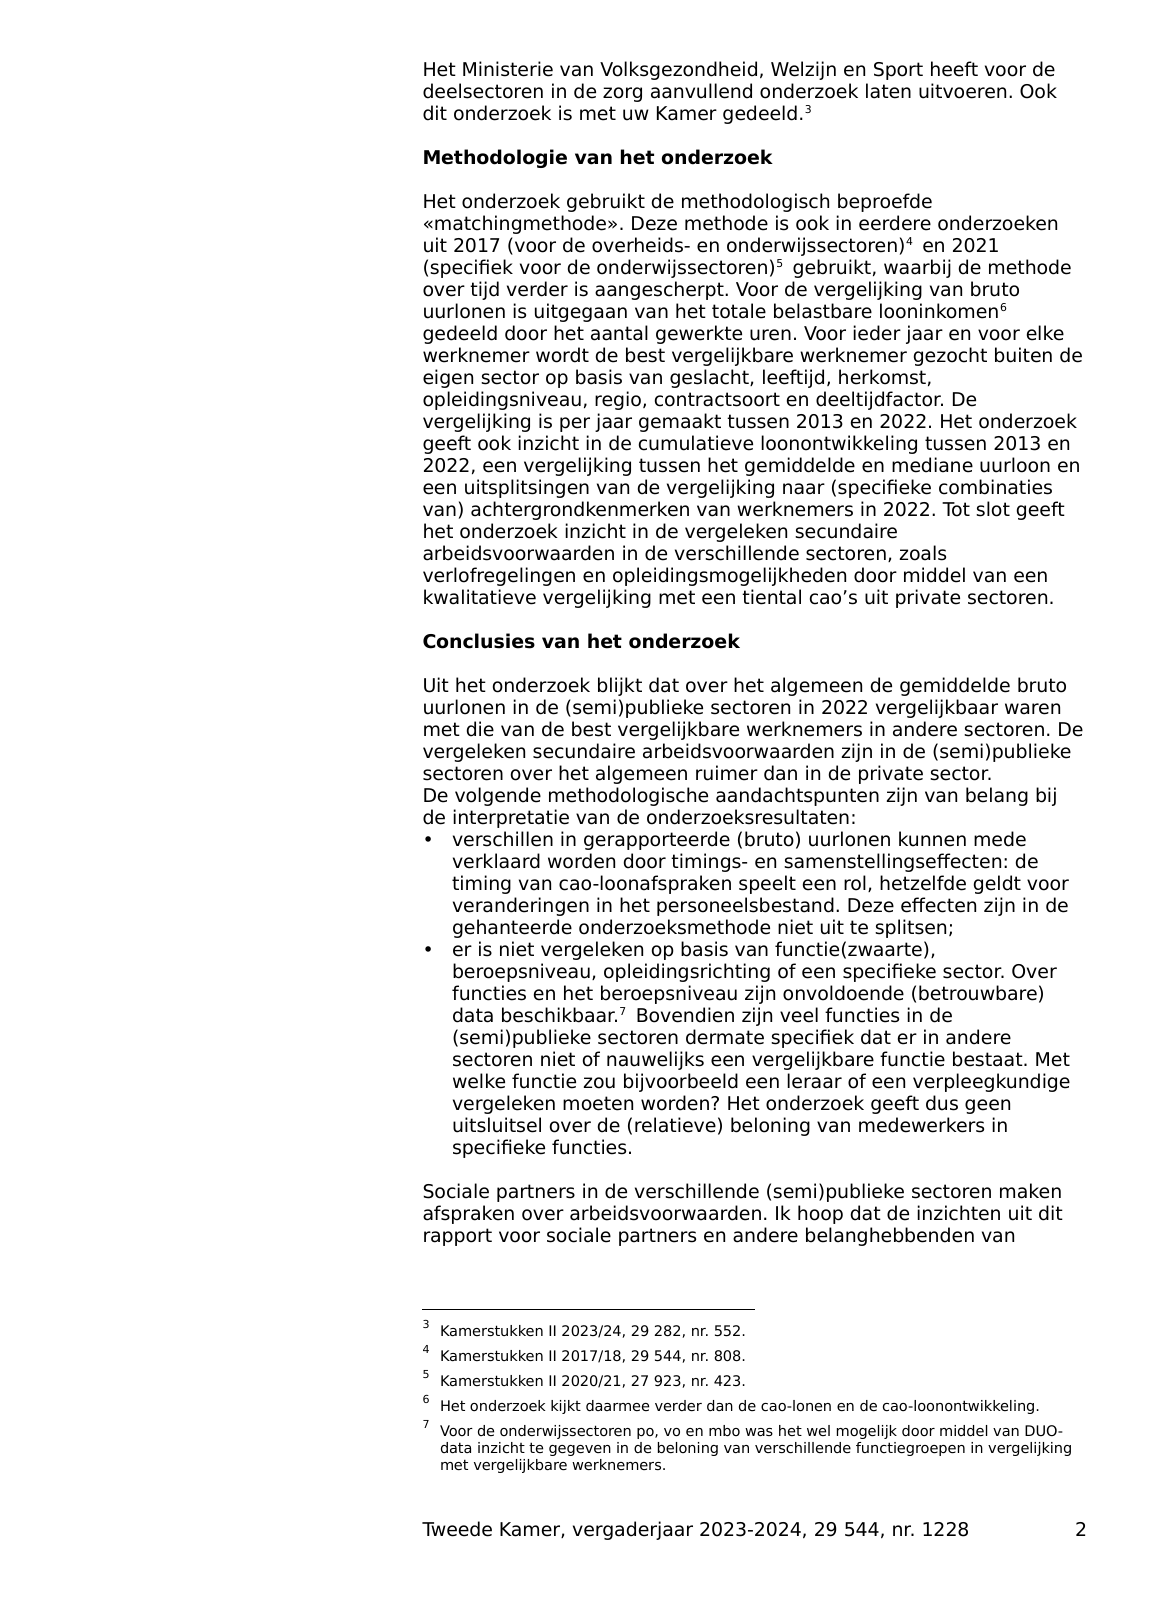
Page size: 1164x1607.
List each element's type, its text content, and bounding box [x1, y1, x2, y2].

text Het onderzoek kijkt daarmee verder dan de cao-lonen en de cao-loonontwikkeling. [422, 1393, 1087, 1416]
text • er is niet vergeleken op basis van functie(zwaarte), beroepsniveau, opleidingsrichting of een specifieke sector. Over functies en het beroepsniveau zijn onvoldoende (betrouwbare) data beschikbaar. Bovendien zijn veel functies in de (semi)publieke sectoren dermate specifiek dat er in andere sectoren niet of nauwelijks een vergelijkbare functie bestaat. Met welke functie zou bijvoorbeeld een leraar of een verpleegkundige vergeleken moeten worden? Het onderzoek geeft dus geen uitsluitsel over de (relatieve) beloning van medewerkers in specifieke functies. [422, 939, 1087, 1159]
text Voor de onderwijssectoren po, vo en mbo was het wel mogelijk door middel van DUO-data inzicht te gegeven in de beloning van verschillende functiegroepen in vergelijking met vergelijkbare werknemers. [422, 1418, 1087, 1474]
text • verschillen in gerapporteerde (bruto) uurlonen kunnen mede verklaard worden door timings- en samenstellingseffecten: de timing van cao-loonafspraken speelt een rol, hetzelfde geldt voor veranderingen in het personeelsbestand. Deze effecten zijn in de gehanteerde onderzoeksmethode niet uit te splitsen; [422, 829, 1087, 939]
text Kamerstukken II 2017/18, 29 544, nr. 808. [422, 1343, 1087, 1366]
text Uit het onderzoek blijkt dat over het algemeen de gemiddelde bruto uurlonen in de (semi)publieke sectoren in 2022 vergelijkbaar waren met die van de best vergelijkbare werknemers in andere sectoren. De vergeleken secundaire arbeidsvoorwaarden zijn in de (semi)publieke sectoren over het algemeen ruimer dan in de private sector. [422, 675, 1087, 785]
text Het Ministerie van Volksgezondheid, Welzijn en Sport heeft voor de deelsectoren in de zorg aanvullend onderzoek laten uitvoeren. Ook dit onderzoek is met uw Kamer gedeeld. [422, 59, 1087, 125]
text Sociale partners in de verschillende (semi)publieke sectoren maken afspraken over arbeidsvoorwaarden. Ik hoop dat de inzichten uit dit rapport voor sociale partners en andere belanghebbenden van [422, 1181, 1087, 1247]
text Het onderzoek gebruikt de methodologisch beproefde «matchingmethode». Deze methode is ook in eerdere onderzoeken uit 2017 (voor de overheids- en onderwijssectoren) en 2021 (specifiek voor de onderwijssectoren) gebruikt, waarbij de methode over tijd verder is aangescherpt. Voor de vergelijking van bruto uurlonen is uitgegaan van het totale belastbare looninkomen gedeeld door het aantal gewerkte uren. Voor ieder jaar en voor elke werknemer wordt de best vergelijkbare werknemer gezocht buiten de eigen sector op basis van geslacht, leeftijd, herkomst, opleidingsniveau, regio, contractsoort en deeltijdfactor. De vergelijking is per jaar gemaakt tussen 2013 en 2022. Het onderzoek geeft ook inzicht in de cumulatieve loonontwikkeling tussen 2013 en 2022, een vergelijking tussen het gemiddelde en mediane uurloon en een uitsplitsingen van de vergelijking naar (specifieke combinaties van) achtergrondkenmerken van werknemers in 2022. Tot slot geeft het onderzoek inzicht in de vergeleken secundaire arbeidsvoorwaarden in de verschillende sectoren, zoals verlofregelingen en opleidingsmogelijkheden door middel van een kwalitatieve vergelijking met een tiental cao’s uit private sectoren. [422, 191, 1087, 609]
text Kamerstukken II 2023/24, 29 282, nr. 552. [422, 1318, 1087, 1341]
text Kamerstukken II 2020/21, 27 923, nr. 423. [422, 1368, 1087, 1391]
text De volgende methodologische aandachtspunten zijn van belang bij de interpretatie van de onderzoeksresultaten: [422, 785, 1087, 829]
subtitle Conclusies van het onderzoek [422, 631, 1087, 653]
subtitle Methodologie van het onderzoek [422, 147, 1087, 169]
